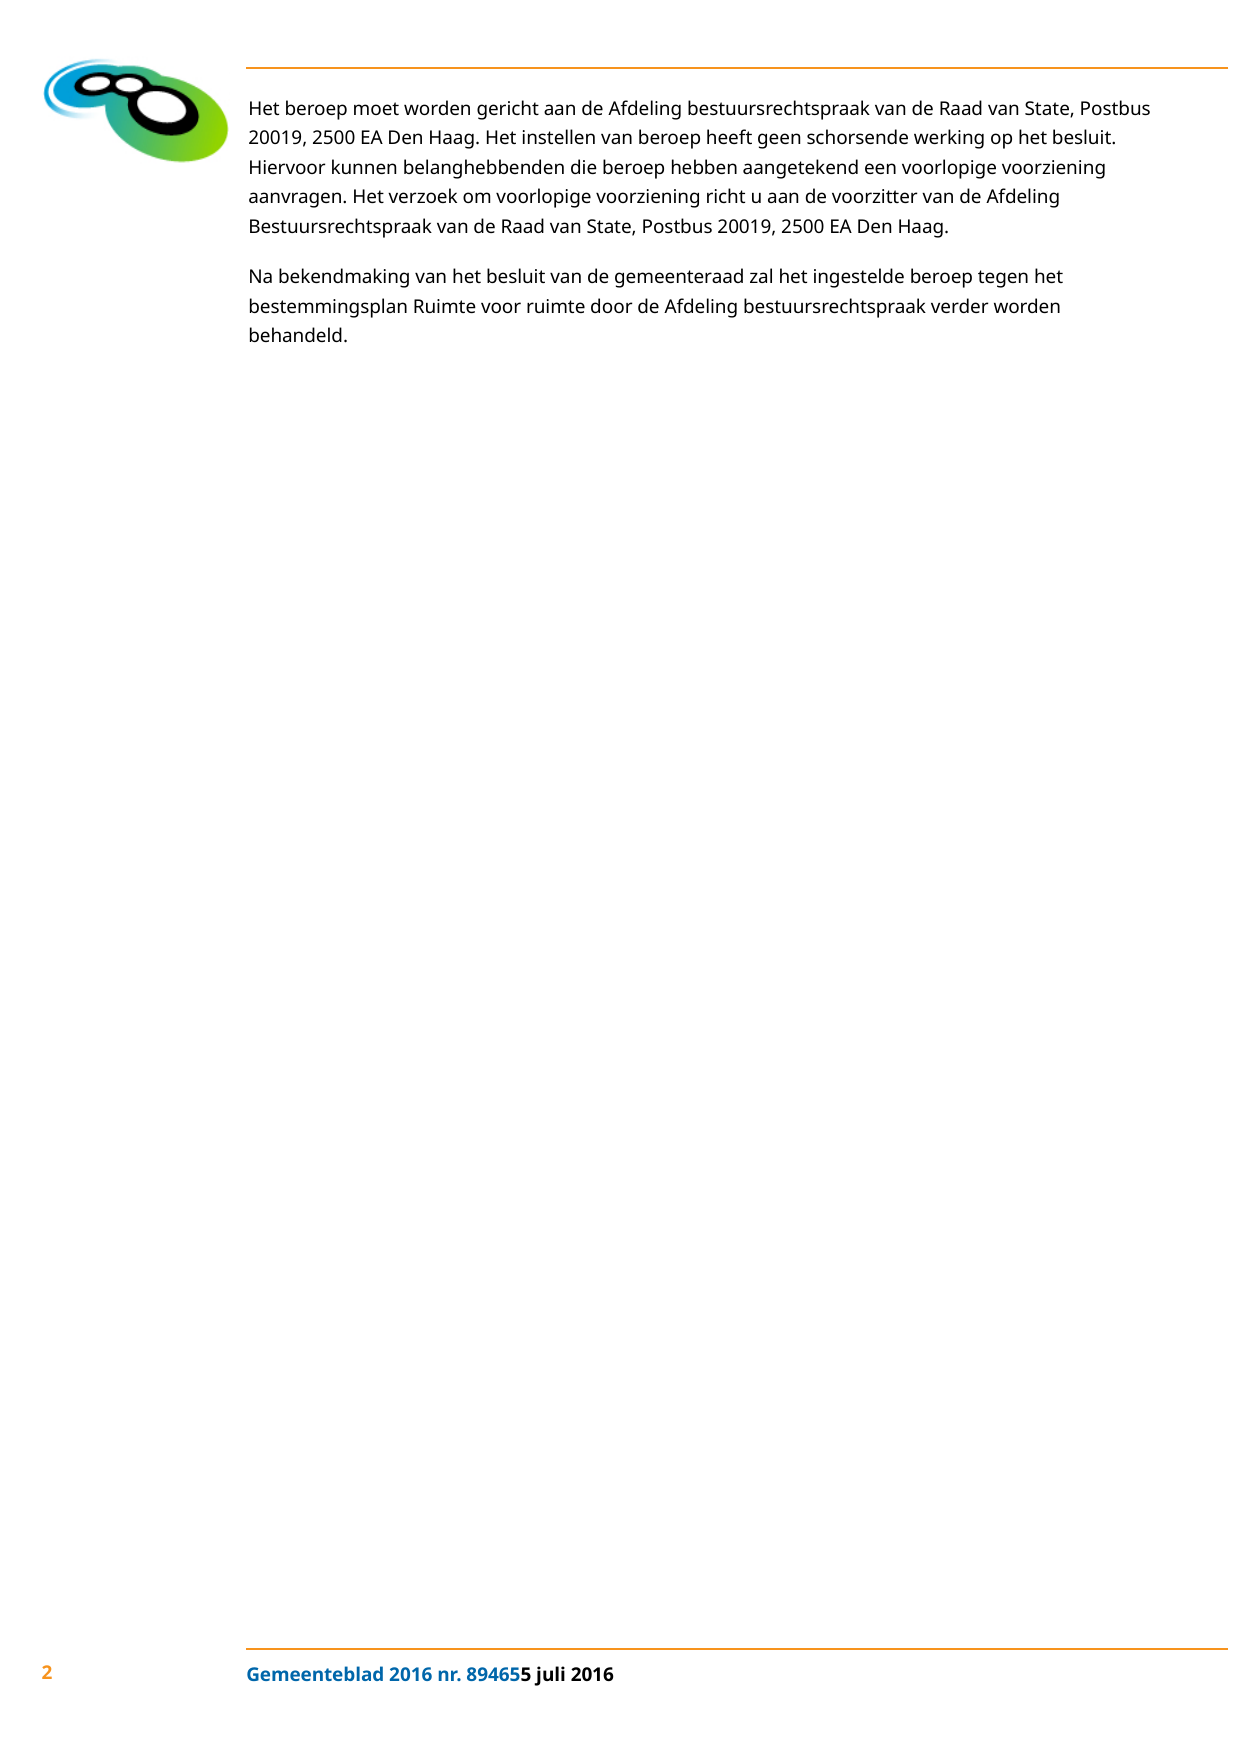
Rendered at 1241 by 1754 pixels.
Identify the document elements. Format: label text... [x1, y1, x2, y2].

picture [41, 47, 231, 172]
text Na bekendmaking van het besluit van de gemeenteraad zal het ingestelde beroep tegen het bestemmingsplan Ruimte voor ruimte door de Afdeling bestuursrechtspraak verder worden behandeld. [248, 263, 1152, 348]
text Het beroep moet worden gericht aan de Afdeling bestuursrechtspraak van de Raad van State, Postbus 20019, 2500 EA Den Haag. Het instellen van beroep heeft geen schorsende werking op het besluit. Hiervoor kunnen belanghebbenden die beroep hebben aangetekend een voorlopige voorziening aanvragen. Het verzoek om voorlopige voorziening richt u aan de voorzitter van de Afdeling Bestuursrechtspraak van de Raad van State, Postbus 20019, 2500 EA Den Haag. [248, 95, 1152, 239]
